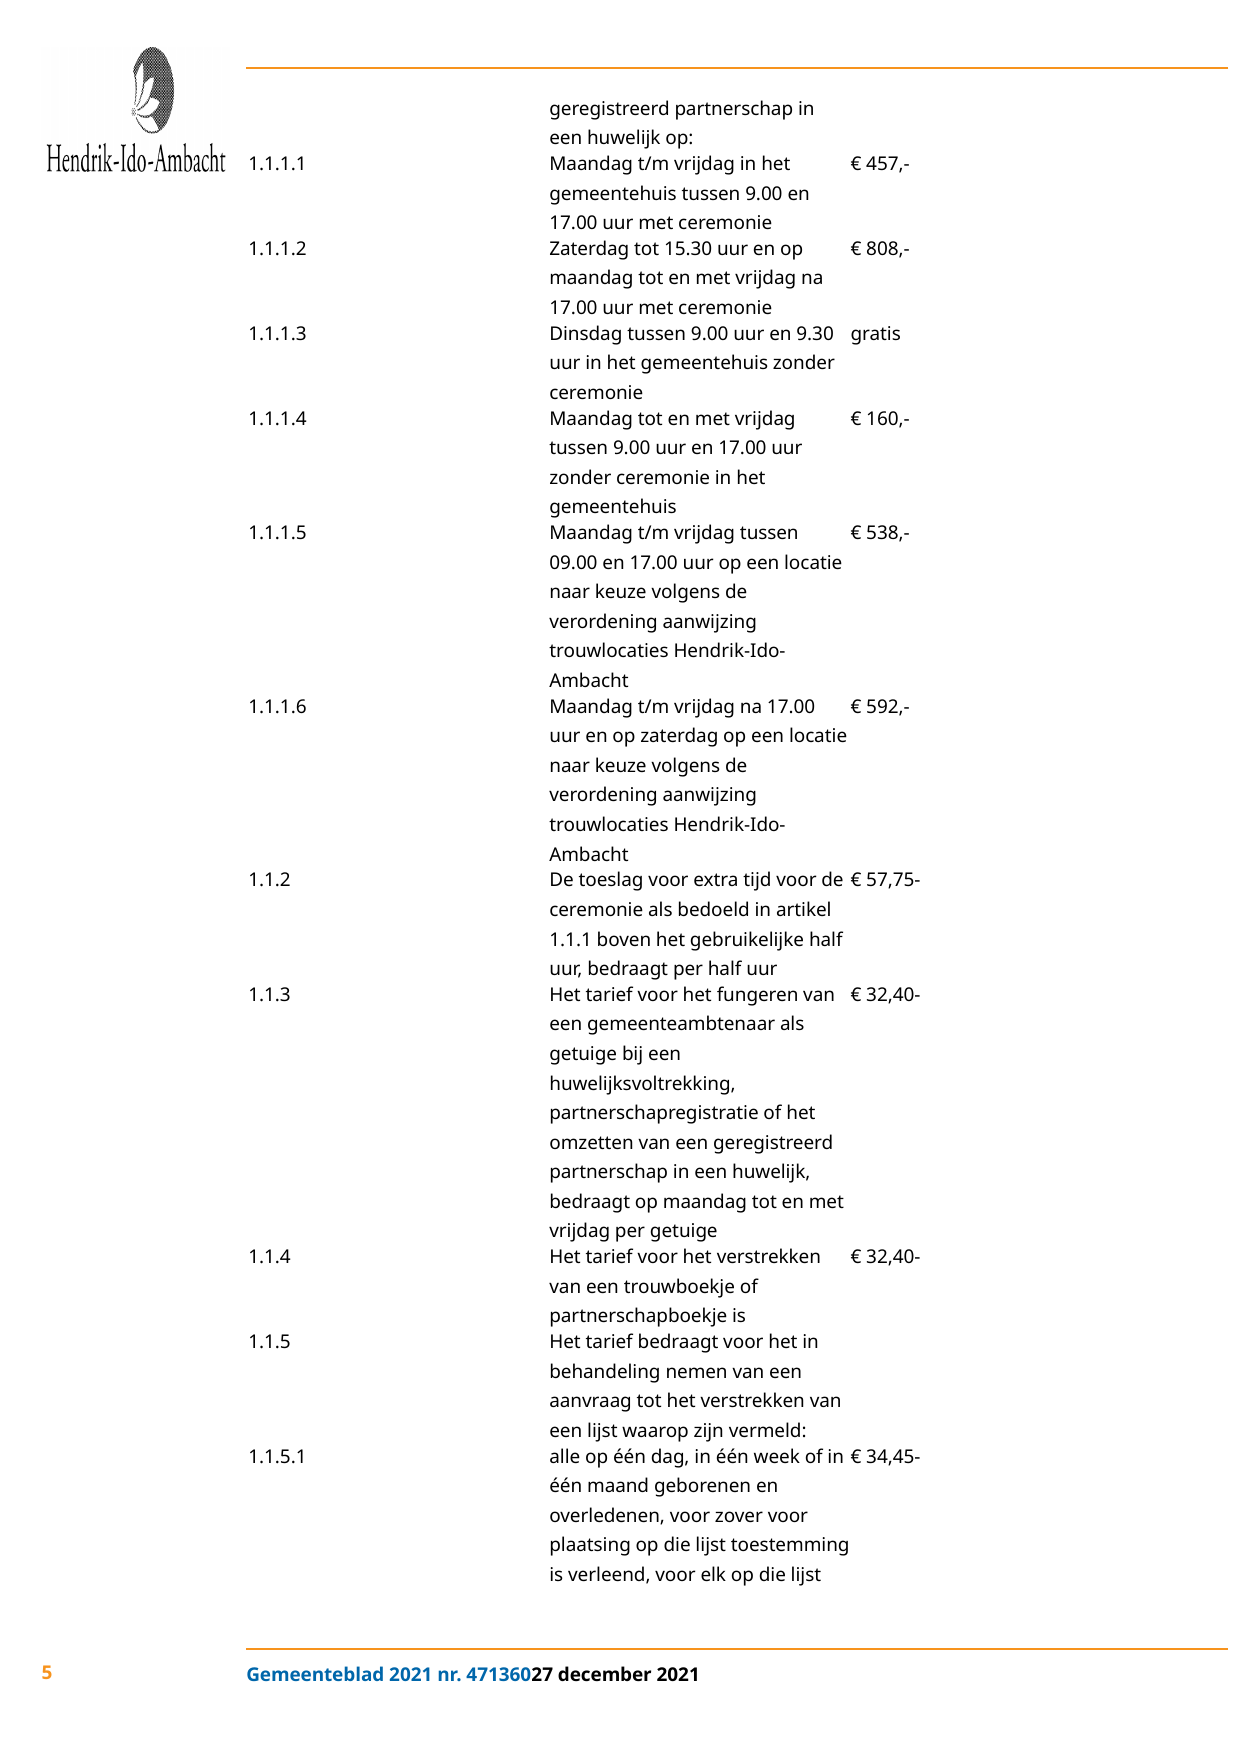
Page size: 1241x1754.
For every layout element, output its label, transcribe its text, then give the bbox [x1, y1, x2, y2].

table_cell € 57,75- [850, 867, 1152, 981]
table_cell alle op één dag, in één week of in één maand geborenen en overledenen, voor zover voor plaatsing op die lijst toestemming is verleend, voor elk op die lijst [549, 1443, 850, 1587]
table_cell 1.1.1.5 [248, 519, 549, 693]
table_cell De toeslag voor extra tijd voor de ceremonie als bedoeld in artikel 1.1.1 boven het gebruikelijke half uur, bedraagt per half uur [549, 867, 850, 981]
table_cell Het tarief bedraagt voor het in behandeling nemen van een aanvraag tot het verstrekken van een lijst waarop zijn vermeld: [549, 1328, 850, 1443]
table_cell Maandag t/m vrijdag tussen 09.00 en 17.00 uur op een locatie naar keuze volgens de verordening aanwijzing trouwlocaties Hendrik-Ido-Ambacht [549, 519, 850, 693]
table_header [248, 95, 549, 150]
table_cell Maandag tot en met vrijdag tussen 9.00 uur en 17.00 uur zonder ceremonie in het gemeentehuis [549, 405, 850, 519]
table_cell [850, 1328, 1152, 1443]
table_header geregistreerd partnerschap in een huwelijk op: [549, 95, 850, 150]
table_cell 1.1.5 [248, 1328, 549, 1443]
table_cell 1.1.1.3 [248, 320, 549, 405]
table_cell 1.1.5.1 [248, 1443, 549, 1587]
table_cell € 160,- [850, 405, 1152, 519]
picture [41, 47, 231, 172]
table_cell € 34,45- [850, 1443, 1152, 1587]
table_cell 1.1.1.4 [248, 405, 549, 519]
table_cell Maandag t/m vrijdag in het gemeentehuis tussen 9.00 en 17.00 uur met ceremonie [549, 150, 850, 235]
table_cell 1.1.1.2 [248, 235, 549, 320]
table_cell € 32,40- [850, 1244, 1152, 1328]
table_cell € 32,40- [850, 981, 1152, 1243]
table_header [850, 95, 1152, 150]
table_cell Het tarief voor het verstrekken van een trouwboekje of partnerschapboekje is [549, 1244, 850, 1328]
table_cell 1.1.4 [248, 1244, 549, 1328]
table_cell € 457,- [850, 150, 1152, 235]
table_cell 1.1.1.1 [248, 150, 549, 235]
table_cell € 808,- [850, 235, 1152, 320]
table_cell Zaterdag tot 15.30 uur en op maandag tot en met vrijdag na 17.00 uur met ceremonie [549, 235, 850, 320]
table_cell € 538,- [850, 519, 1152, 693]
table_cell 1.1.3 [248, 981, 549, 1243]
table_cell € 592,- [850, 693, 1152, 867]
table_cell Dinsdag tussen 9.00 uur en 9.30 uur in het gemeentehuis zonder ceremonie [549, 320, 850, 405]
table_cell 1.1.1.6 [248, 693, 549, 867]
table_cell Het tarief voor het fungeren van een gemeenteambtenaar als getuige bij een huwelijksvoltrekking, partnerschapregistratie of het omzetten van een geregistreerd partnerschap in een huwelijk, bedraagt op maandag tot en met vrijdag per getuige [549, 981, 850, 1243]
table_cell 1.1.2 [248, 867, 549, 981]
table_cell gratis [850, 320, 1152, 405]
table_cell Maandag t/m vrijdag na 17.00 uur en op zaterdag op een locatie naar keuze volgens de verordening aanwijzing trouwlocaties Hendrik-Ido-Ambacht [549, 693, 850, 867]
